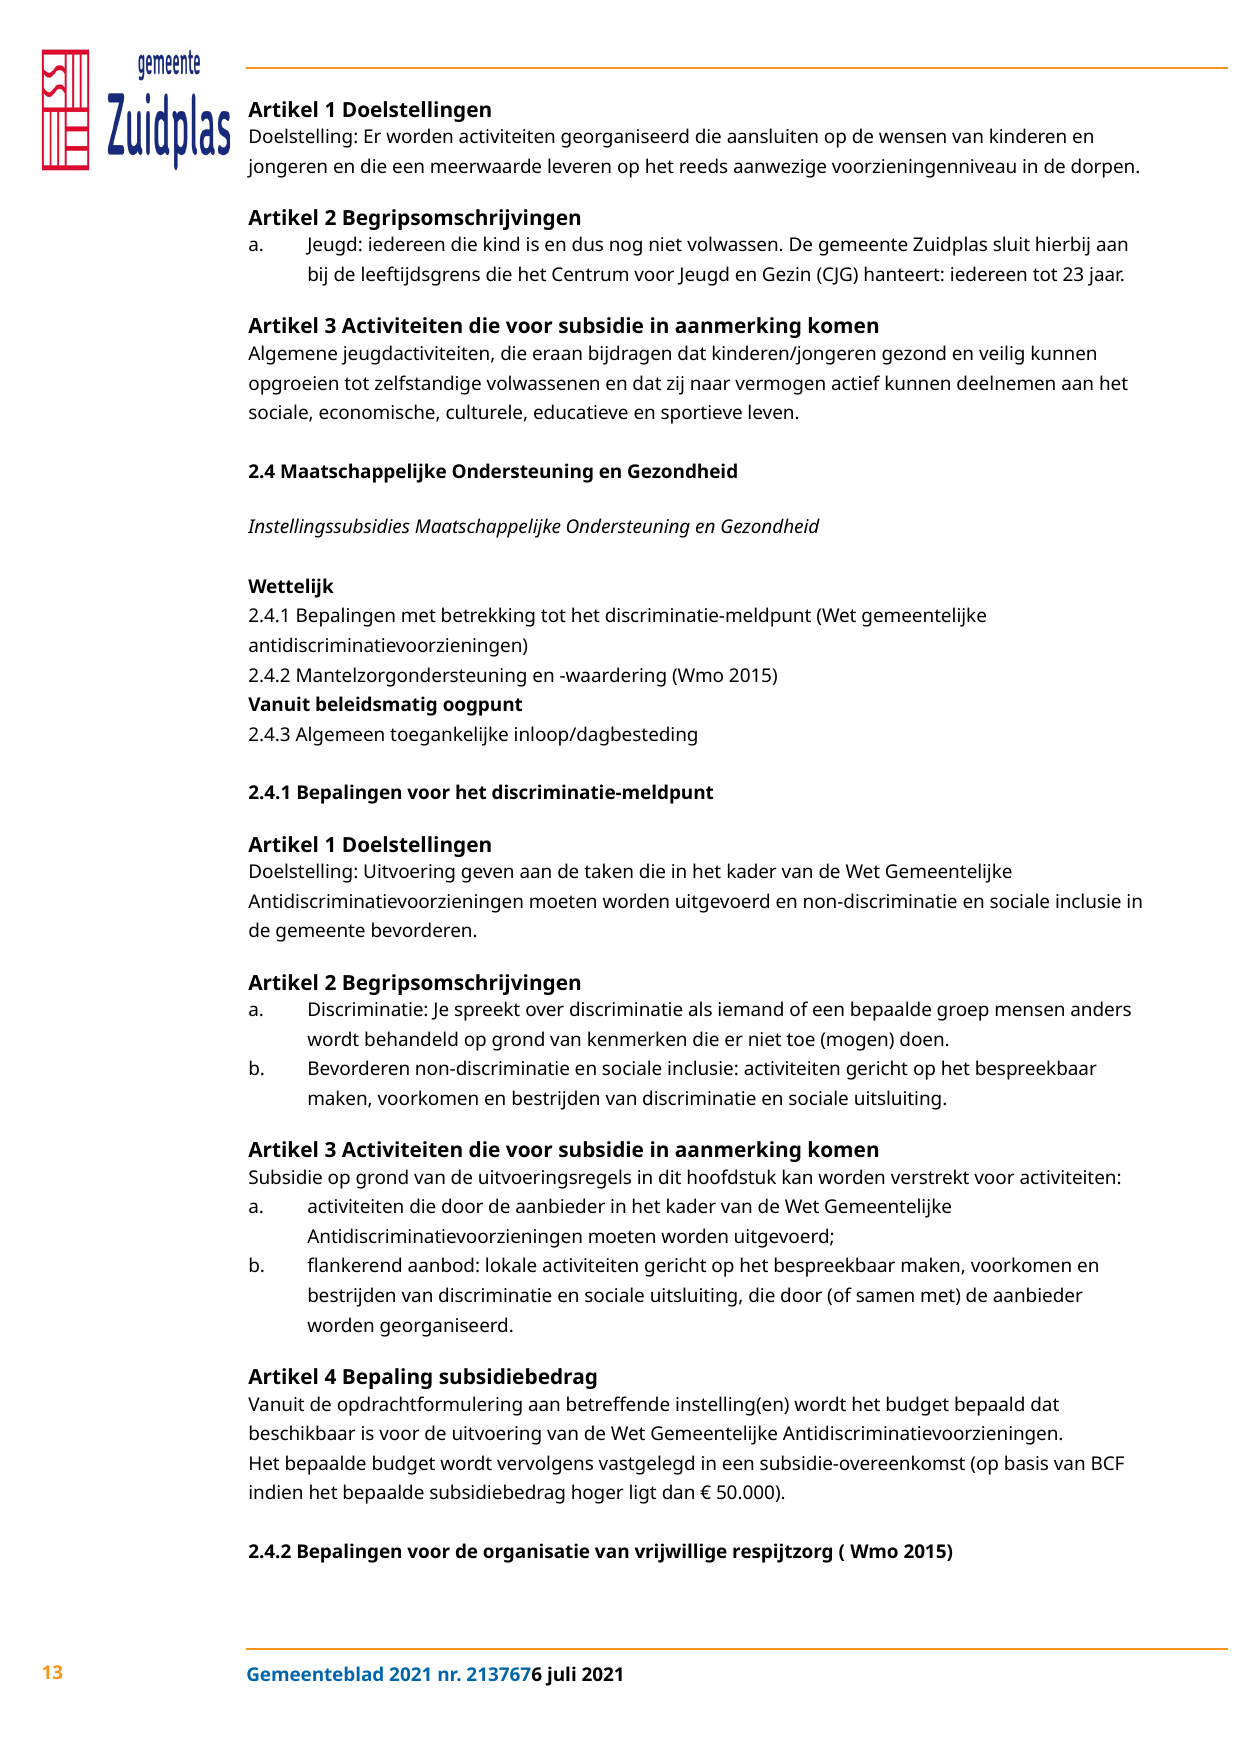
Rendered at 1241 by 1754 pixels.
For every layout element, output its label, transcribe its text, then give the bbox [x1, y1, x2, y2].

list flankerend aanbod: lokale activiteiten gericht op het bespreekbaar maken, voorkomen en bestrijden van discriminatie en sociale uitsluiting, die door (of samen met) de aanbieder worden georganiseerd. [248, 1253, 1152, 1338]
text 2.4 Maatschappelijke Ondersteuning en Gezondheid [248, 458, 1152, 484]
table_header Wettelijk 2.4.1 Bepalingen met betrekking tot het discriminatie-meldpunt (Wet gemeentelijke antidiscriminatievoorzieningen) 2.4.2 Mantelzorgondersteuning en -waardering (Wmo 2015) Vanuit beleidsmatig oogpunt 2.4.3 Algemeen toegankelijke inloop/dagbesteding [248, 573, 1152, 747]
text Artikel 2 Begripsomschrijvingen [248, 968, 1152, 996]
list Jeugd: iedereen die kind is en dus nog niet volwassen. De gemeente Zuidplas sluit hierbij aan bij de leeftijdsgrens die het Centrum voor Jeugd en Gezin (CJG) hanteert: iedereen tot 23 jaar. [248, 232, 1152, 287]
text Artikel 3 Activiteiten die voor subsidie in aanmerking komen [248, 312, 1152, 340]
text Subsidie op grond van de uitvoeringsregels in dit hoofdstuk kan worden verstrekt voor activiteiten: [248, 1164, 1152, 1190]
list activiteiten die door de aanbieder in het kader van de Wet Gemeentelijke Antidiscriminatievoorzieningen moeten worden uitgevoerd; [248, 1193, 1152, 1249]
text Vanuit de opdrachtformulering aan betreffende instelling(en) wordt het budget bepaald dat beschikbaar is voor de uitvoering van de Wet Gemeentelijke Antidiscriminatievoorzieningen. [248, 1391, 1152, 1446]
text Instellingssubsidies Maatschappelijke Ondersteuning en Gezondheid [248, 514, 1152, 539]
text Artikel 1 Doelstellingen [248, 830, 1152, 858]
text Doelstelling: Er worden activiteiten georganiseerd die aansluiten op de wensen van kinderen en jongeren en die een meerwaarde leveren op het reeds aanwezige voorzieningenniveau in de dorpen. [248, 123, 1152, 178]
picture [41, 47, 231, 172]
text Algemene jeugdactiviteiten, die eraan bijdragen dat kinderen/jongeren gezond en veilig kunnen opgroeien tot zelfstandige volwassenen en dat zij naar vermogen actief kunnen deelnemen aan het sociale, economische, culturele, educatieve en sportieve leven. [248, 340, 1152, 425]
list Bevorderen non-discriminatie en sociale inclusie: activiteiten gericht op het bespreekbaar maken, voorkomen en bestrijden van discriminatie en sociale uitsluiting. [248, 1056, 1152, 1111]
list Discriminatie: Je spreekt over discriminatie als iemand of een bepaalde groep mensen anders wordt behandeld op grond van kenmerken die er niet toe (mogen) doen. [248, 996, 1152, 1052]
text 2.4.1 Bepalingen voor het discriminatie-meldpunt [248, 779, 1152, 805]
text Artikel 2 Begripsomschrijvingen [248, 203, 1152, 232]
text Doelstelling: Uitvoering geven aan de taken die in het kader van de Wet Gemeentelijke Antidiscriminatievoorzieningen moeten worden uitgevoerd en non-discriminatie en sociale inclusie in de gemeente bevorderen. [248, 858, 1152, 943]
text Artikel 3 Activiteiten die voor subsidie in aanmerking komen [248, 1136, 1152, 1164]
text Artikel 1 Doelstellingen [248, 95, 1152, 123]
text Het bepaalde budget wordt vervolgens vastgelegd in een subsidie-overeenkomst (op basis van BCF indien het bepaalde subsidiebedrag hoger ligt dan € 50.000). [248, 1450, 1152, 1505]
text 2.4.2 Bepalingen voor de organisatie van vrijwillige respijtzorg ( Wmo 2015) [248, 1539, 1152, 1564]
text Artikel 4 Bepaling subsidiebedrag [248, 1362, 1152, 1391]
